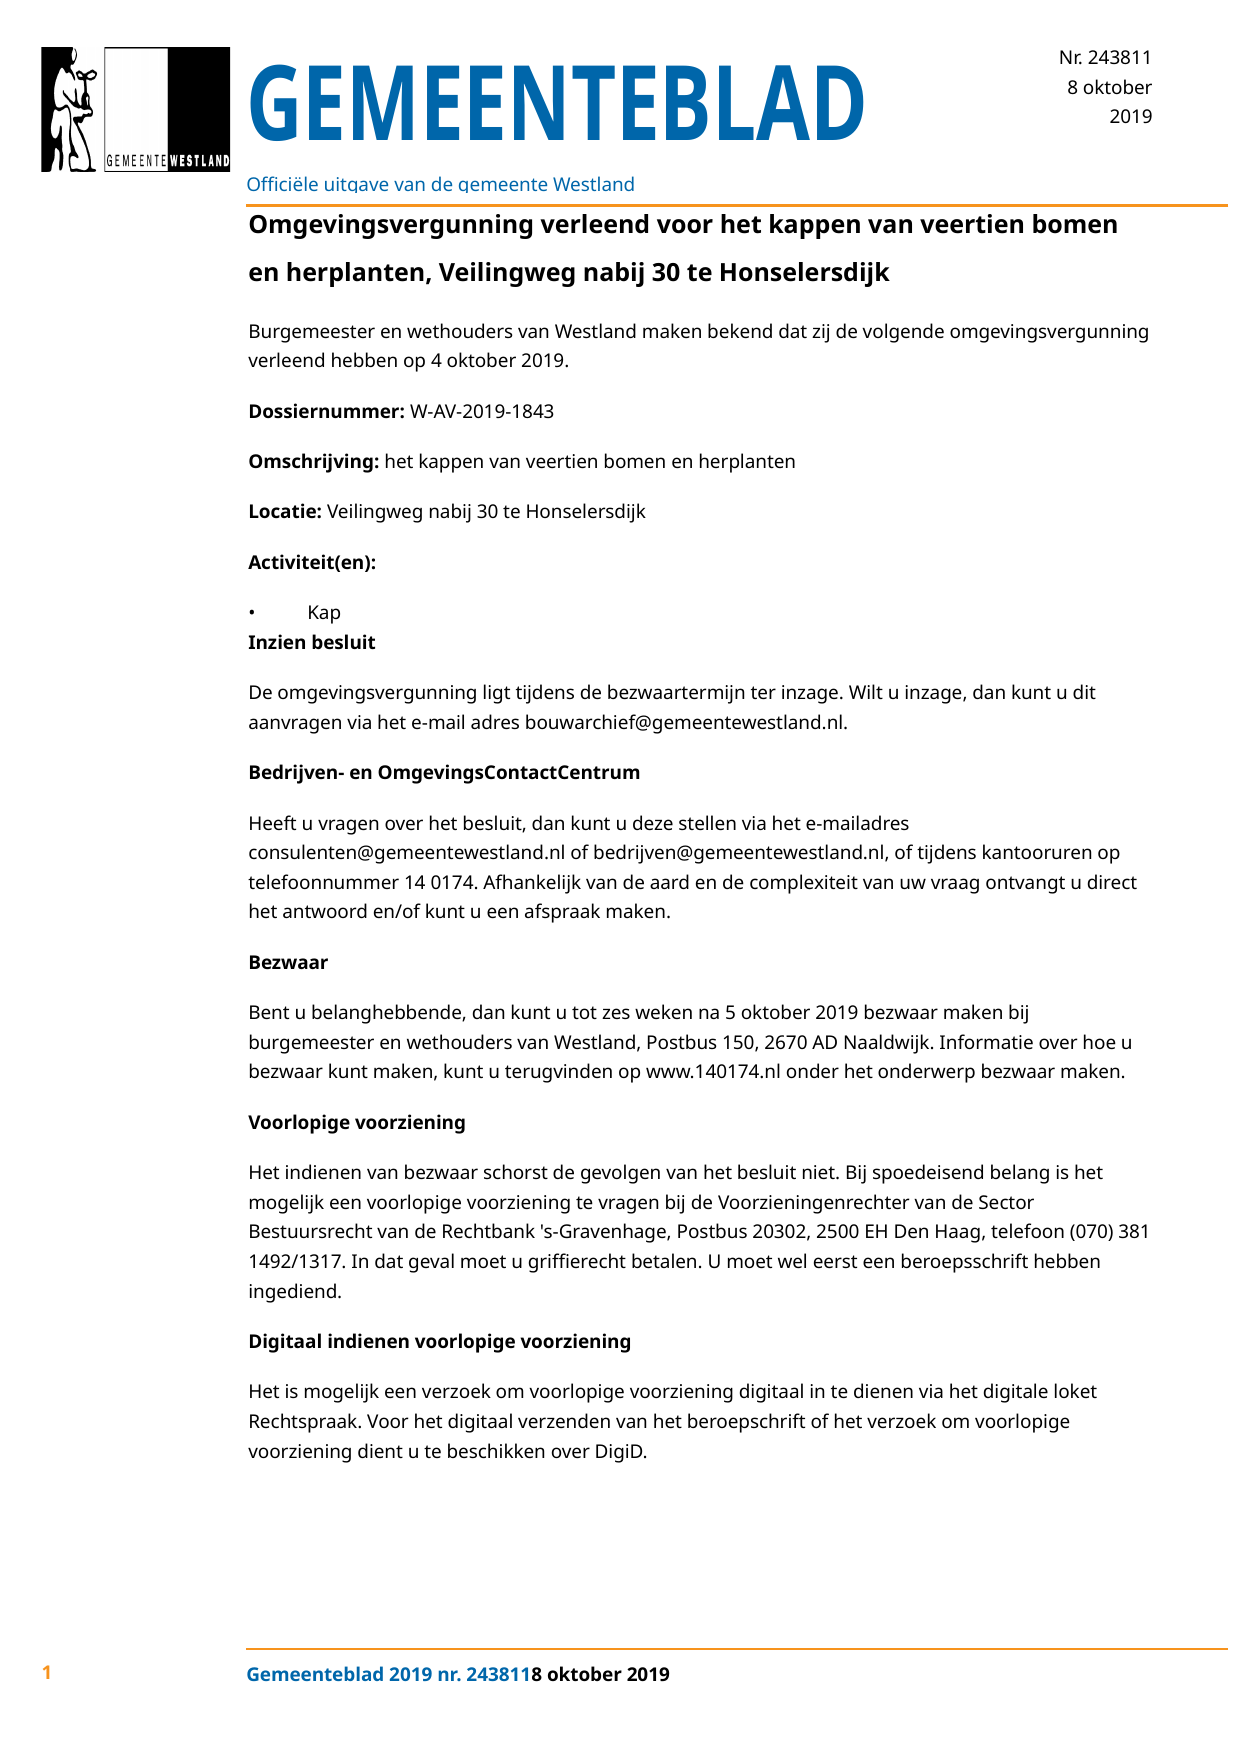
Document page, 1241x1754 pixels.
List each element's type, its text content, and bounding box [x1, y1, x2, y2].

text Het is mogelijk een verzoek om voorlopige voorziening digitaal in te dienen via het digitale loket Rechtspraak. Voor het digitaal verzenden van het beroepschrift of het verzoek om voorlopige voorziening dient u te beschikken over DigiD. [248, 1379, 1152, 1464]
list Kap [248, 599, 1152, 625]
text Heeft u vragen over het besluit, dan kunt u deze stellen via het e-mailadres consulenten@gemeentewestland.nl of bedrijven@gemeentewestland.nl, of tijdens kantooruren op telefoonnummer 14 0174. Afhankelijk van de aard en de complexiteit van uw vraag ontvangt u direct het antwoord en/of kunt u een afspraak maken. [248, 810, 1152, 924]
text Inzien besluit [248, 629, 1152, 655]
text De omgevingsvergunning ligt tijdens de bezwaartermijn ter inzage. Wilt u inzage, dan kunt u dit aanvragen via het e-mail adres bouwarchief@gemeentewestland.nl. [248, 679, 1152, 735]
text Voorlopige voorziening [248, 1109, 1152, 1135]
text Locatie: Veilingweg nabij 30 te Honselersdijk [248, 499, 1152, 524]
text Dossiernummer: W-AV-2019-1843 [248, 398, 1152, 424]
text Digitaal indienen voorlopige voorziening [248, 1328, 1152, 1354]
text Omschrijving: het kappen van veertien bomen en herplanten [248, 448, 1152, 474]
text Omgevingsvergunning verleend voor het kappen van veertien bomen en herplanten, Veilingweg nabij 30 te Honselersdijk [248, 207, 1152, 288]
text Het indienen van bezwaar schorst de gevolgen van het besluit niet. Bij spoedeisend belang is het mogelijk een voorlopige voorziening te vragen bij de Voorzieningenrechter van de Sector Bestuursrecht van de Rechtbank 's-Gravenhage, Postbus 20302, 2500 EH Den Haag, telefoon (070) 381 1492/1317. In dat geval moet u griffierecht betalen. U moet wel eerst een beroepsschrift hebben ingediend. [248, 1159, 1152, 1304]
picture [41, 47, 231, 172]
text Bedrijven- en OmgevingsContactCentrum [248, 759, 1152, 785]
text Bent u belanghebbende, dan kunt u tot zes weken na 5 oktober 2019 bezwaar maken bij burgemeester en wethouders van Westland, Postbus 150, 2670 AD Naaldwijk. Informatie over hoe u bezwaar kunt maken, kunt u terugvinden op www.140174.nl onder het onderwerp bezwaar maken. [248, 999, 1152, 1084]
text Activiteit(en): [248, 549, 1152, 575]
text Burgemeester en wethouders van Westland maken bekend dat zij de volgende omgevingsvergunning verleend hebben op 4 oktober 2019. [248, 318, 1152, 373]
text Bezwaar [248, 949, 1152, 975]
